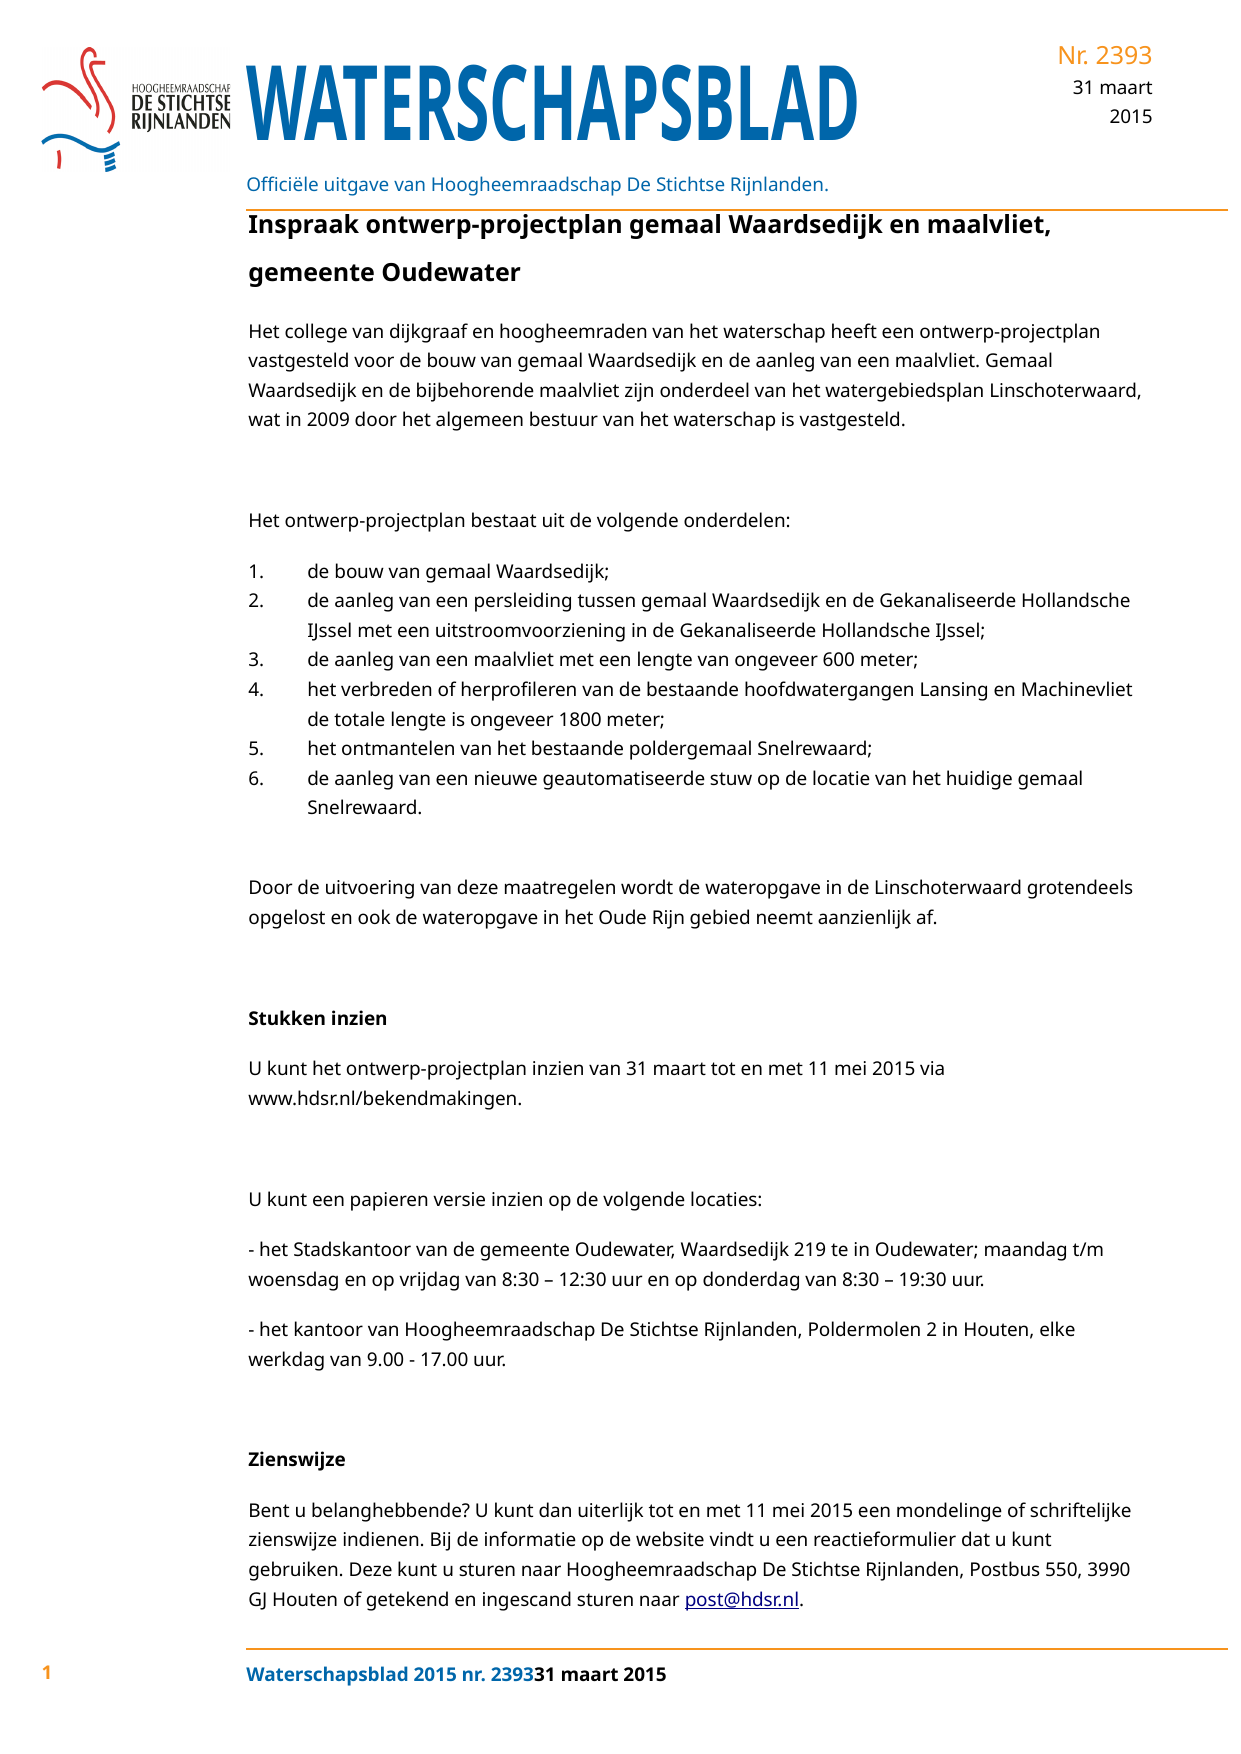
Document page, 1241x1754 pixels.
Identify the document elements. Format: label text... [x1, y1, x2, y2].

text U kunt een papieren versie inzien op de volgende locaties: [248, 1186, 1152, 1212]
text Zienswijze [248, 1447, 1152, 1472]
text Inspraak ontwerp-projectplan gemaal Waardsedijk en maalvliet, gemeente Oudewater [248, 211, 1152, 288]
list het ontmantelen van het bestaande poldergemaal Snelrewaard; [248, 735, 1152, 761]
text U kunt het ontwerp-projectplan inzien van 31 maart tot en met 11 mei 2015 via www.hdsr.nl/bekendmakingen. [248, 1055, 1152, 1111]
text Bent u belanghebbende? U kunt dan uiterlijk tot en met 11 mei 2015 een mondelinge of schriftelijke zienswijze indienen. Bij de informatie op de website vindt u een reactieformulier dat u kunt gebruiken. Deze kunt u sturen naar Hoogheemraadschap De Stichtse Rijnlanden, Postbus 550, 3990 GJ Houten of getekend en ingescand sturen naar post@hdsr.nl. [248, 1497, 1152, 1612]
text Het ontwerp-projectplan bestaat uit de volgende onderdelen: [248, 507, 1152, 533]
text - het kantoor van Hoogheemraadschap De Stichtse Rijnlanden, Poldermolen 2 in Houten, elke werkdag van 9.00 - 17.00 uur. [248, 1316, 1152, 1372]
text - het Stadskantoor van de gemeente Oudewater, Waardsedijk 219 te in Oudewater; maandag t/m woensdag en op vrijdag van 8:30 – 12:30 uur en op donderdag van 8:30 – 19:30 uur. [248, 1236, 1152, 1292]
text Het college van dijkgraaf en hoogheemraden van het waterschap heeft een ontwerp-projectplan vastgesteld voor de bouw van gemaal Waardsedijk en de aanleg van een maalvliet. Gemaal Waardsedijk en de bijbehorende maalvliet zijn onderdeel van het watergebiedsplan Linschoterwaard, wat in 2009 door het algemeen bestuur van het waterschap is vastgesteld. [248, 318, 1152, 432]
text Stukken inzien [248, 1005, 1152, 1031]
picture [41, 47, 231, 172]
list het verbreden of herprofileren van de bestaande hoofdwatergangen Lansing en Machinevliet de totale lengte is ongeveer 1800 meter; [248, 676, 1152, 732]
list de aanleg van een nieuwe geautomatiseerde stuw op de locatie van het huidige gemaal Snelrewaard. [248, 765, 1152, 820]
list de aanleg van een persleiding tussen gemaal Waardsedijk en de Gekanaliseerde Hollandsche IJssel met een uitstroomvoorziening in de Gekanaliseerde Hollandsche IJssel; [248, 587, 1152, 643]
list de aanleg van een maalvliet met een lengte van ongeveer 600 meter; [248, 647, 1152, 672]
list de bouw van gemaal Waardsedijk; [248, 558, 1152, 584]
text Door de uitvoering van deze maatregelen wordt de wateropgave in de Linschoterwaard grotendeels opgelost en ook de wateropgave in het Oude Rijn gebied neemt aanzienlijk af. [248, 874, 1152, 930]
